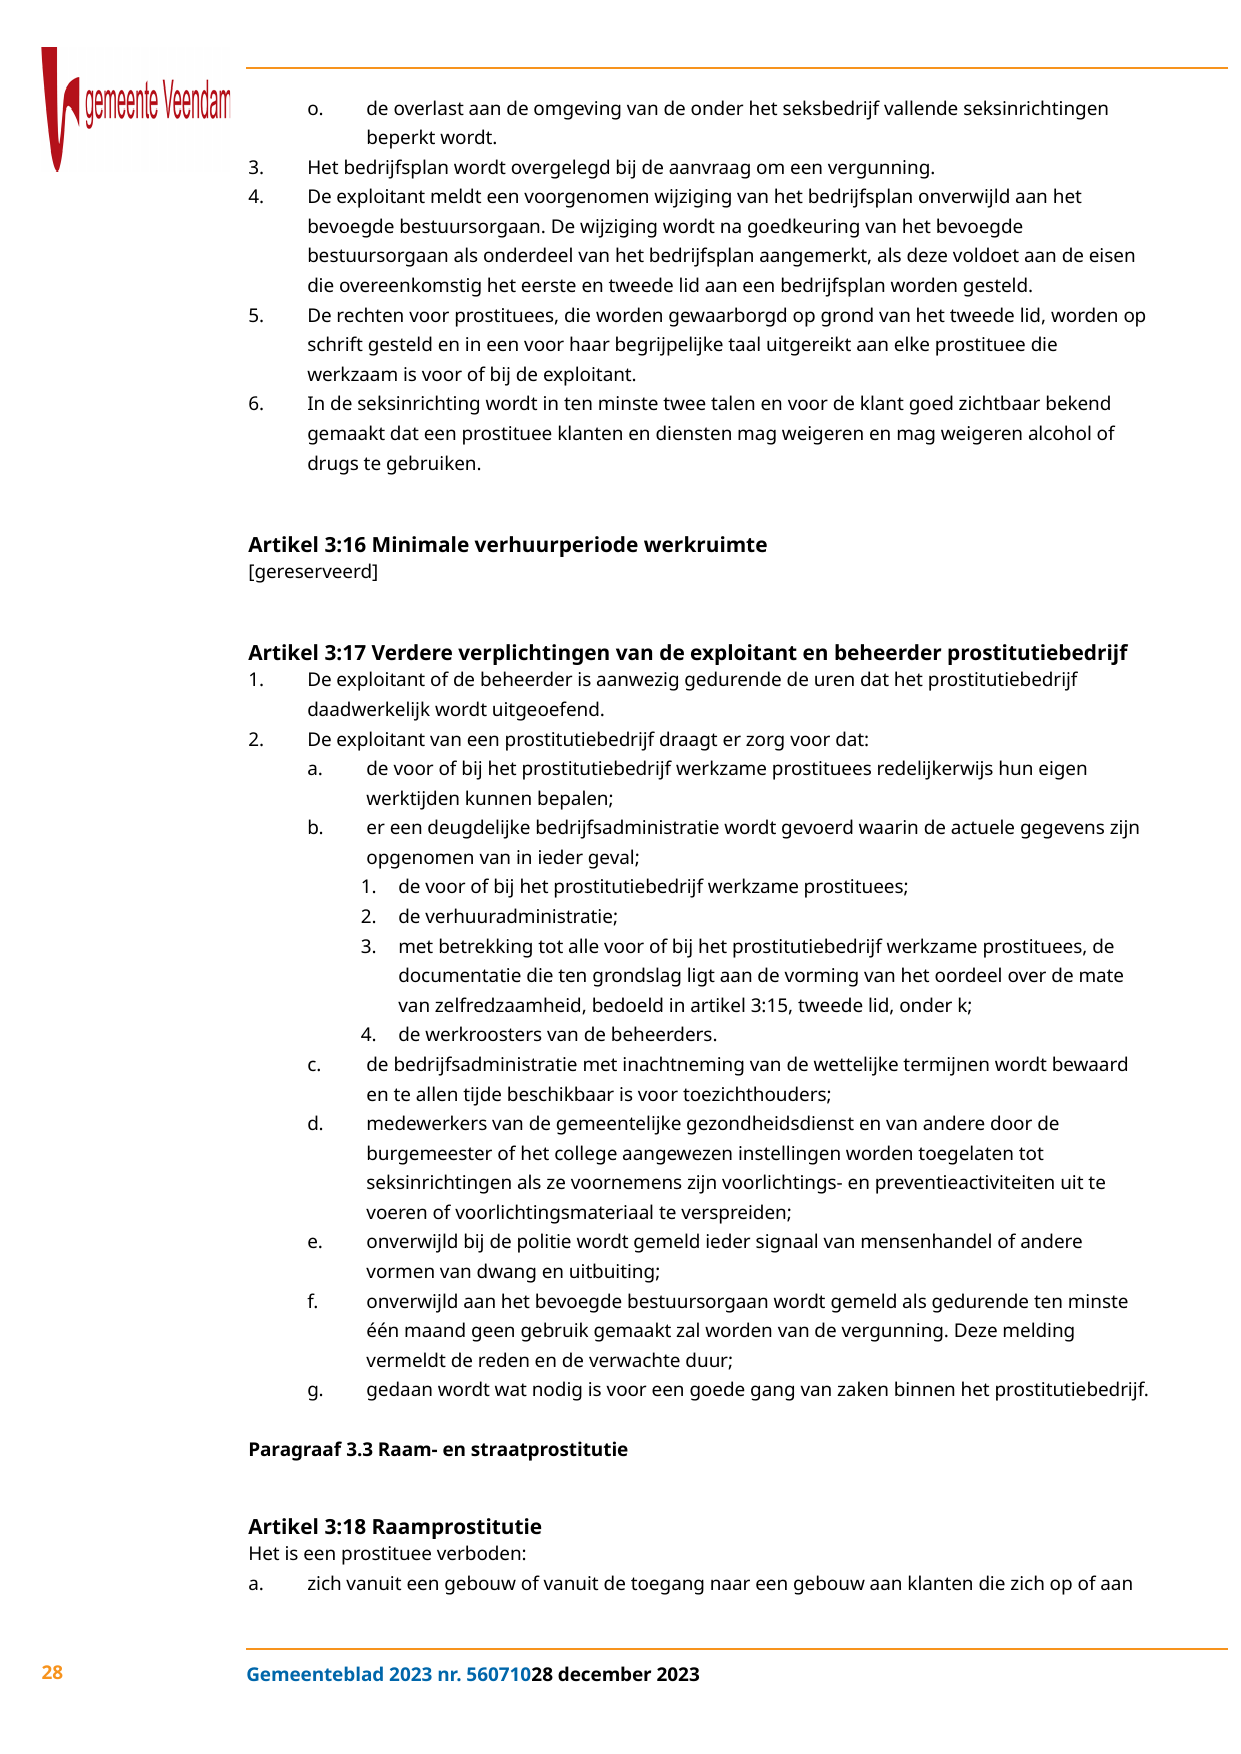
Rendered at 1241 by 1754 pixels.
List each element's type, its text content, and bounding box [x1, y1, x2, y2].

list de verhuuradministratie; [361, 903, 1152, 929]
list In de seksinrichting wordt in ten minste twee talen en voor de klant goed zichtbaar bekend gemaakt dat een prostituee klanten en diensten mag weigeren en mag weigeren alcohol of drugs te gebruiken. [248, 391, 1152, 476]
list de werkroosters van de beheerders. [361, 1022, 1152, 1047]
text Artikel 3:17 Verdere verplichtingen van de exploitant en beheerder prostitutiebedrijf [248, 638, 1152, 667]
text [gereserveerd] [248, 558, 1152, 584]
list er een deugdelijke bedrijfsadministratie wordt gevoerd waarin de actuele gegevens zijn opgenomen van in ieder geval; [307, 814, 1152, 870]
list Het bedrijfsplan wordt overgelegd bij de aanvraag om een vergunning. [248, 154, 1152, 180]
list De exploitant van een prostitutiebedrijf draagt er zorg voor dat: [248, 726, 1152, 752]
picture [41, 47, 231, 172]
list de overlast aan de omgeving van de onder het seksbedrijf vallende seksinrichtingen beperkt wordt. [307, 95, 1152, 150]
list De rechten voor prostituees, die worden gewaarborgd op grond van het tweede lid, worden op schrift gesteld en in een voor haar begrijpelijke taal uitgereikt aan elke prostituee die werkzaam is voor of bij de exploitant. [248, 302, 1152, 387]
list De exploitant meldt een voorgenomen wijziging van het bedrijfsplan onverwijld aan het bevoegde bestuursorgaan. De wijziging wordt na goedkeuring van het bevoegde bestuursorgaan als onderdeel van het bedrijfsplan aangemerkt, als deze voldoet aan de eisen die overeenkomstig het eerste en tweede lid aan een bedrijfsplan worden gesteld. [248, 183, 1152, 298]
text Het is een prostituee verboden: [248, 1540, 1152, 1566]
list de voor of bij het prostitutiebedrijf werkzame prostituees redelijkerwijs hun eigen werktijden kunnen bepalen; [307, 755, 1152, 811]
list gedaan wordt wat nodig is voor een goede gang van zaken binnen het prostitutiebedrijf. [307, 1377, 1152, 1402]
list medewerkers van de gemeentelijke gezondheidsdienst en van andere door de burgemeester of het college aangewezen instellingen worden toegelaten tot seksinrichtingen als ze voornemens zijn voorlichtings- en preventieactiviteiten uit te voeren of voorlichtingsmateriaal te verspreiden; [307, 1110, 1152, 1225]
list de bedrijfsadministratie met inachtneming van de wettelijke termijnen wordt bewaard en te allen tijde beschikbaar is voor toezichthouders; [307, 1051, 1152, 1107]
list onverwijld aan het bevoegde bestuursorgaan wordt gemeld als gedurende ten minste één maand geen gebruik gemaakt zal worden van de vergunning. Deze melding vermeldt de reden en de verwachte duur; [307, 1288, 1152, 1373]
list de voor of bij het prostitutiebedrijf werkzame prostituees; [361, 874, 1152, 899]
list zich vanuit een gebouw of vanuit de toegang naar een gebouw aan klanten die zich op of aan [248, 1570, 1152, 1596]
text Paragraaf 3.3 Raam- en straatprostitutie [248, 1436, 1152, 1462]
list met betrekking tot alle voor of bij het prostitutiebedrijf werkzame prostituees, de documentatie die ten grondslag ligt aan de vorming van het oordeel over de mate van zelfredzaamheid, bedoeld in artikel 3:15, tweede lid, onder k; [361, 933, 1152, 1018]
text Artikel 3:18 Raamprostitutie [248, 1512, 1152, 1540]
text Artikel 3:16 Minimale verhuurperiode werkruimte [248, 530, 1152, 558]
list De exploitant of de beheerder is aanwezig gedurende de uren dat het prostitutiebedrijf daadwerkelijk wordt uitgeoefend. [248, 667, 1152, 722]
list onverwijld bij de politie wordt gemeld ieder signaal van mensenhandel of andere vormen van dwang en uitbuiting; [307, 1229, 1152, 1284]
